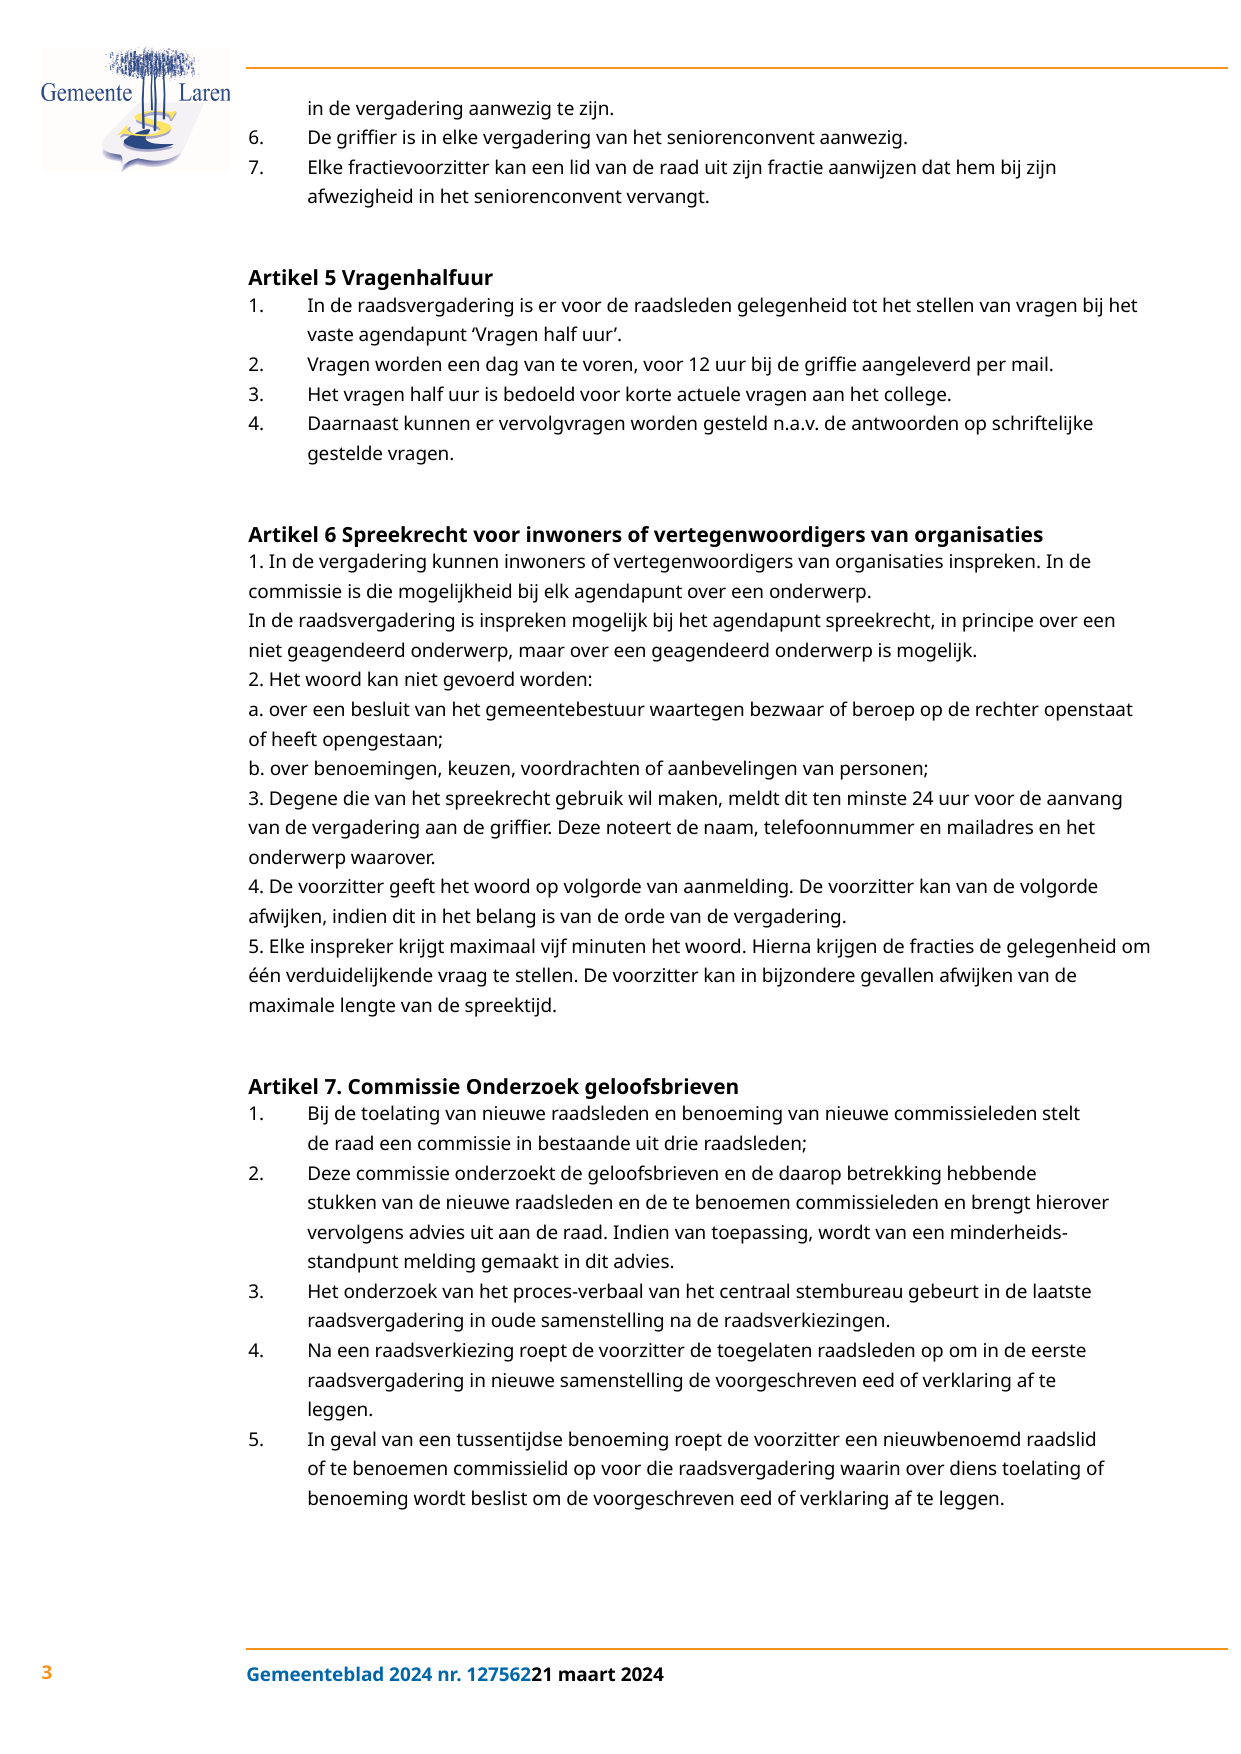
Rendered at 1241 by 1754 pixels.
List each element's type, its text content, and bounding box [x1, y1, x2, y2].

list afwezigheid in het seniorenconvent vervangt. [248, 183, 1152, 209]
list Vragen worden een dag van te voren, voor 12 uur bij de griffie aangeleverd per mail. [248, 351, 1152, 377]
list De griffier is in elke vergadering van het seniorenconvent aanwezig. [248, 124, 1152, 150]
text In de raadsvergadering is inspreken mogelijk bij het agendapunt spreekrecht, in principe over een niet geagendeerd onderwerp, maar over een geagendeerd onderwerp is mogelijk. [248, 607, 1152, 663]
list stukken van de nieuwe raadsleden en de te benoemen commissieleden en brengt hierover vervolgens advies uit aan de raad. Indien van toepassing, wordt van een minderheids-standpunt melding gemaakt in dit advies. [248, 1189, 1152, 1274]
list of te benoemen commissielid op voor die raadsvergadering waarin over diens toelating of [248, 1456, 1152, 1481]
text Artikel 5 Vragenhalfuur [248, 263, 1152, 292]
list Het vragen half uur is bedoeld voor korte actuele vragen aan het college. [248, 381, 1152, 406]
text 5. Elke inspreker krijgt maximaal vijf minuten het woord. Hierna krijgen de fracties de gelegenheid om één verduidelijkende vraag te stellen. De voorzitter kan in bijzondere gevallen afwijken van de maximale lengte van de spreektijd. [248, 933, 1152, 1018]
list raadsvergadering in nieuwe samenstelling de voorgeschreven eed of verklaring af te [248, 1367, 1152, 1392]
list de raad een commissie in bestaande uit drie raadsleden; [248, 1130, 1152, 1156]
text Artikel 7. Commissie Onderzoek geloofsbrieven [248, 1072, 1152, 1101]
list in de vergadering aanwezig te zijn. [248, 95, 1152, 121]
text 4. De voorzitter geeft het woord op volgorde van aanmelding. De voorzitter kan van de volgorde afwijken, indien dit in het belang is van de orde van de vergadering. [248, 874, 1152, 929]
text b. over benoemingen, keuzen, voordrachten of aanbevelingen van personen; [248, 755, 1152, 781]
list raadsvergadering in oude samenstelling na de raadsverkiezingen. [248, 1308, 1152, 1333]
list leggen. [248, 1396, 1152, 1422]
text a. over een besluit van het gemeentebestuur waartegen bezwaar of beroep op de rechter openstaat of heeft opengestaan; [248, 696, 1152, 752]
list Deze commissie onderzoekt de geloofsbrieven en de daarop betrekking hebbende [248, 1160, 1152, 1185]
text 3. Degene die van het spreekrecht gebruik wil maken, meldt dit ten minste 24 uur voor de aanvang van de vergadering aan de griffier. Deze noteert de naam, telefoonnummer en mailadres en het onderwerp waarover. [248, 785, 1152, 870]
text 2. Het woord kan niet gevoerd worden: [248, 667, 1152, 692]
list Het onderzoek van het proces-verbaal van het centraal stembureau gebeurt in de laatste [248, 1278, 1152, 1304]
picture [41, 47, 231, 172]
text Artikel 6 Spreekrecht voor inwoners of vertegenwoordigers van organisaties [248, 520, 1152, 548]
list Bij de toelating van nieuwe raadsleden en benoeming van nieuwe commissieleden stelt [248, 1101, 1152, 1126]
list In geval van een tussentijdse benoeming roept de voorzitter een nieuwbenoemd raadslid [248, 1426, 1152, 1452]
list In de raadsvergadering is er voor de raadsleden gelegenheid tot het stellen van vragen bij het vaste agendapunt ‘Vragen half uur’. [248, 292, 1152, 347]
list benoeming wordt beslist om de voorgeschreven eed of verklaring af te leggen. [248, 1485, 1152, 1511]
list Daarnaast kunnen er vervolgvragen worden gesteld n.a.v. de antwoorden op schriftelijke gestelde vragen. [248, 410, 1152, 466]
list Elke fractievoorzitter kan een lid van de raad uit zijn fractie aanwijzen dat hem bij zijn [248, 154, 1152, 180]
list Na een raadsverkiezing roept de voorzitter de toegelaten raadsleden op om in de eerste [248, 1337, 1152, 1363]
text 1. In de vergadering kunnen inwoners of vertegenwoordigers van organisaties inspreken. In de commissie is die mogelijkheid bij elk agendapunt over een onderwerp. [248, 548, 1152, 604]
